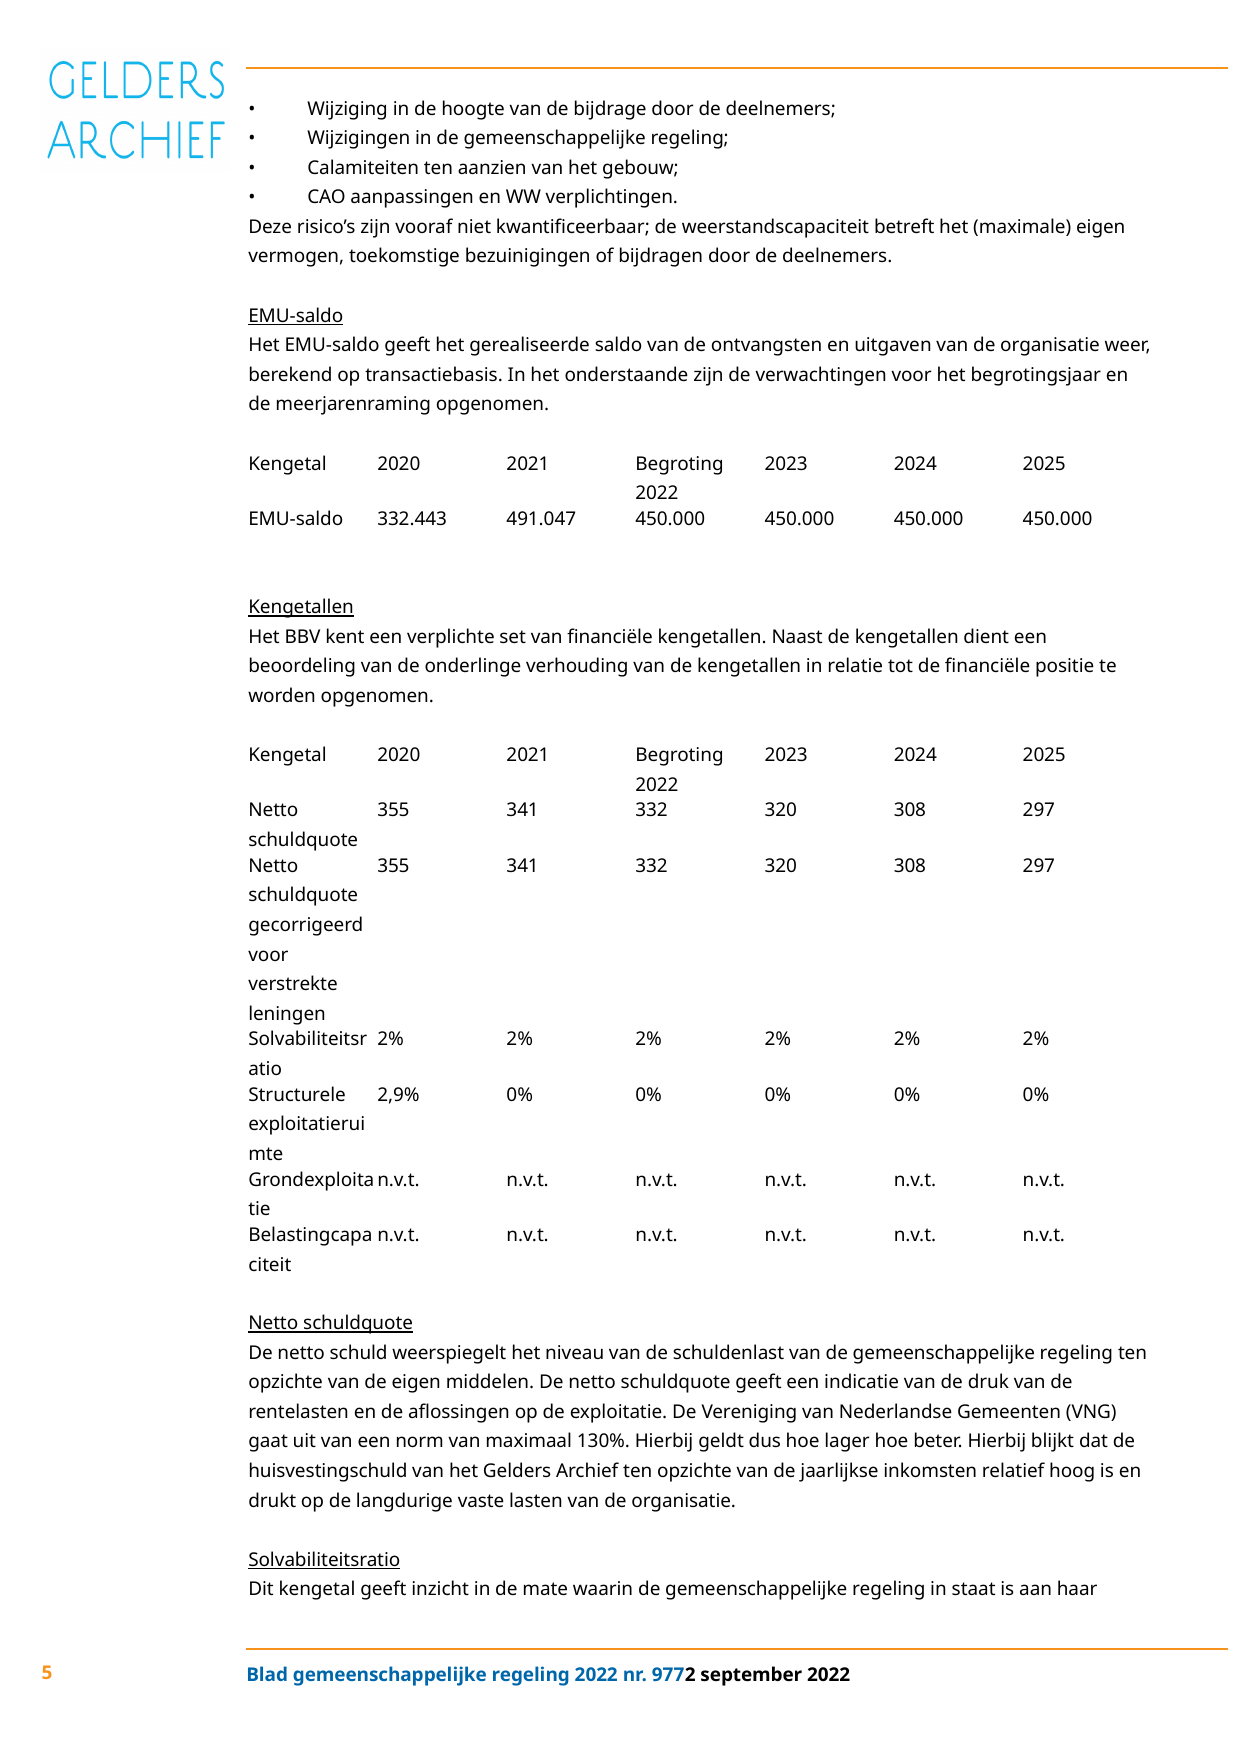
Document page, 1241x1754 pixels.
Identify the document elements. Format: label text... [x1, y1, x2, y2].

table_cell 341 [506, 852, 635, 1026]
table_cell 320 [764, 852, 893, 1026]
table_cell 2% [377, 1026, 506, 1081]
picture [41, 47, 231, 172]
table_cell 297 [1023, 797, 1152, 852]
table_cell 332.443 [377, 505, 506, 531]
text EMU-saldo [248, 302, 1152, 328]
table_cell 341 [506, 797, 635, 852]
list Calamiteiten ten aanzien van het gebouw; [248, 154, 1152, 180]
table_cell 0% [635, 1081, 764, 1166]
table_cell n.v.t. [635, 1221, 764, 1276]
table_cell 308 [894, 797, 1022, 852]
table_cell Structurele exploitatieruimte [248, 1081, 377, 1166]
table_cell 450.000 [764, 505, 893, 531]
table_cell Grondexploitatie [248, 1166, 377, 1221]
table_cell 450.000 [1023, 505, 1152, 531]
table_header 2020 [377, 450, 506, 505]
table_cell n.v.t. [506, 1166, 635, 1221]
table_cell n.v.t. [764, 1166, 893, 1221]
table_cell 2% [894, 1026, 1022, 1081]
table_header 2021 [506, 450, 635, 505]
table_header 2024 [894, 741, 1022, 797]
table_cell 320 [764, 797, 893, 852]
table_cell Belastingcapaciteit [248, 1221, 377, 1276]
table_cell 2% [764, 1026, 893, 1081]
table_cell 332 [635, 852, 764, 1026]
table_header Kengetal [248, 450, 377, 505]
table_cell 0% [506, 1081, 635, 1166]
table_cell 308 [894, 852, 1022, 1026]
table_cell n.v.t. [377, 1221, 506, 1276]
table_header 2025 [1023, 741, 1152, 797]
table_cell n.v.t. [377, 1166, 506, 1221]
table_cell 450.000 [894, 505, 1022, 531]
list Wijziging in de hoogte van de bijdrage door de deelnemers; [248, 95, 1152, 121]
table_cell n.v.t. [506, 1221, 635, 1276]
text Het BBV kent een verplichte set van financiële kengetallen. Naast de kengetallen dient een beoordeling van de onderlinge verhouding van de kengetallen in relatie tot de financiële positie te worden opgenomen. [248, 623, 1152, 708]
text Solvabiliteitsratio [248, 1546, 1152, 1572]
table_cell 0% [894, 1081, 1022, 1166]
table_cell 332 [635, 797, 764, 852]
table_cell 0% [764, 1081, 893, 1166]
table_cell 355 [377, 797, 506, 852]
table_cell 450.000 [635, 505, 764, 531]
table_cell 2,9% [377, 1081, 506, 1166]
table_cell 355 [377, 852, 506, 1026]
table_cell n.v.t. [1023, 1221, 1152, 1276]
table_header Begroting 2022 [635, 741, 764, 797]
table_header 2025 [1023, 450, 1152, 505]
table_cell n.v.t. [894, 1221, 1022, 1276]
text Netto schuldquote [248, 1309, 1152, 1335]
table_cell 2% [506, 1026, 635, 1081]
table_cell Netto schuldquote gecorrigeerd voor verstrekte leningen [248, 852, 377, 1026]
table_cell 297 [1023, 852, 1152, 1026]
table_cell EMU-saldo [248, 505, 377, 531]
table_header 2023 [764, 741, 893, 797]
list Wijzigingen in de gemeenschappelijke regeling; [248, 124, 1152, 150]
text Kengetallen [248, 593, 1152, 619]
table_cell Solvabiliteitsratio [248, 1026, 377, 1081]
table_header Begroting 2022 [635, 450, 764, 505]
table_cell 2% [1023, 1026, 1152, 1081]
table_header 2021 [506, 741, 635, 797]
text De netto schuld weerspiegelt het niveau van de schuldenlast van de gemeenschappelijke regeling ten opzichte van de eigen middelen. De netto schuldquote geeft een indicatie van de druk van de rentelasten en de aflossingen op de exploitatie. De Vereniging van Nederlandse Gemeenten (VNG) gaat uit van een norm van maximaal 130%. Hierbij geldt dus hoe lager hoe beter. Hierbij blijkt dat de huisvestingschuld van het Gelders Archief ten opzichte van de jaarlijkse inkomsten relatief hoog is en drukt op de langdurige vaste lasten van de organisatie. [248, 1339, 1152, 1512]
table_cell 2% [635, 1026, 764, 1081]
list CAO aanpassingen en WW verplichtingen. [248, 183, 1152, 209]
table_header Kengetal [248, 741, 377, 797]
table_cell 491.047 [506, 505, 635, 531]
text Dit kengetal geeft inzicht in de mate waarin de gemeenschappelijke regeling in staat is aan haar [248, 1576, 1152, 1601]
table_header 2020 [377, 741, 506, 797]
table_cell Netto schuldquote [248, 797, 377, 852]
table_header 2023 [764, 450, 893, 505]
table_cell n.v.t. [1023, 1166, 1152, 1221]
table_cell n.v.t. [764, 1221, 893, 1276]
table_cell 0% [1023, 1081, 1152, 1166]
table_header 2024 [894, 450, 1022, 505]
table_cell n.v.t. [894, 1166, 1022, 1221]
table_cell n.v.t. [635, 1166, 764, 1221]
text Deze risico’s zijn vooraf niet kwantificeerbaar; de weerstandscapaciteit betreft het (maximale) eigen vermogen, toekomstige bezuinigingen of bijdragen door de deelnemers. [248, 213, 1152, 268]
text Het EMU-saldo geeft het gerealiseerde saldo van de ontvangsten en uitgaven van de organisatie weer, berekend op transactiebasis. In het onderstaande zijn de verwachtingen voor het begrotingsjaar en de meerjarenraming opgenomen. [248, 331, 1152, 416]
